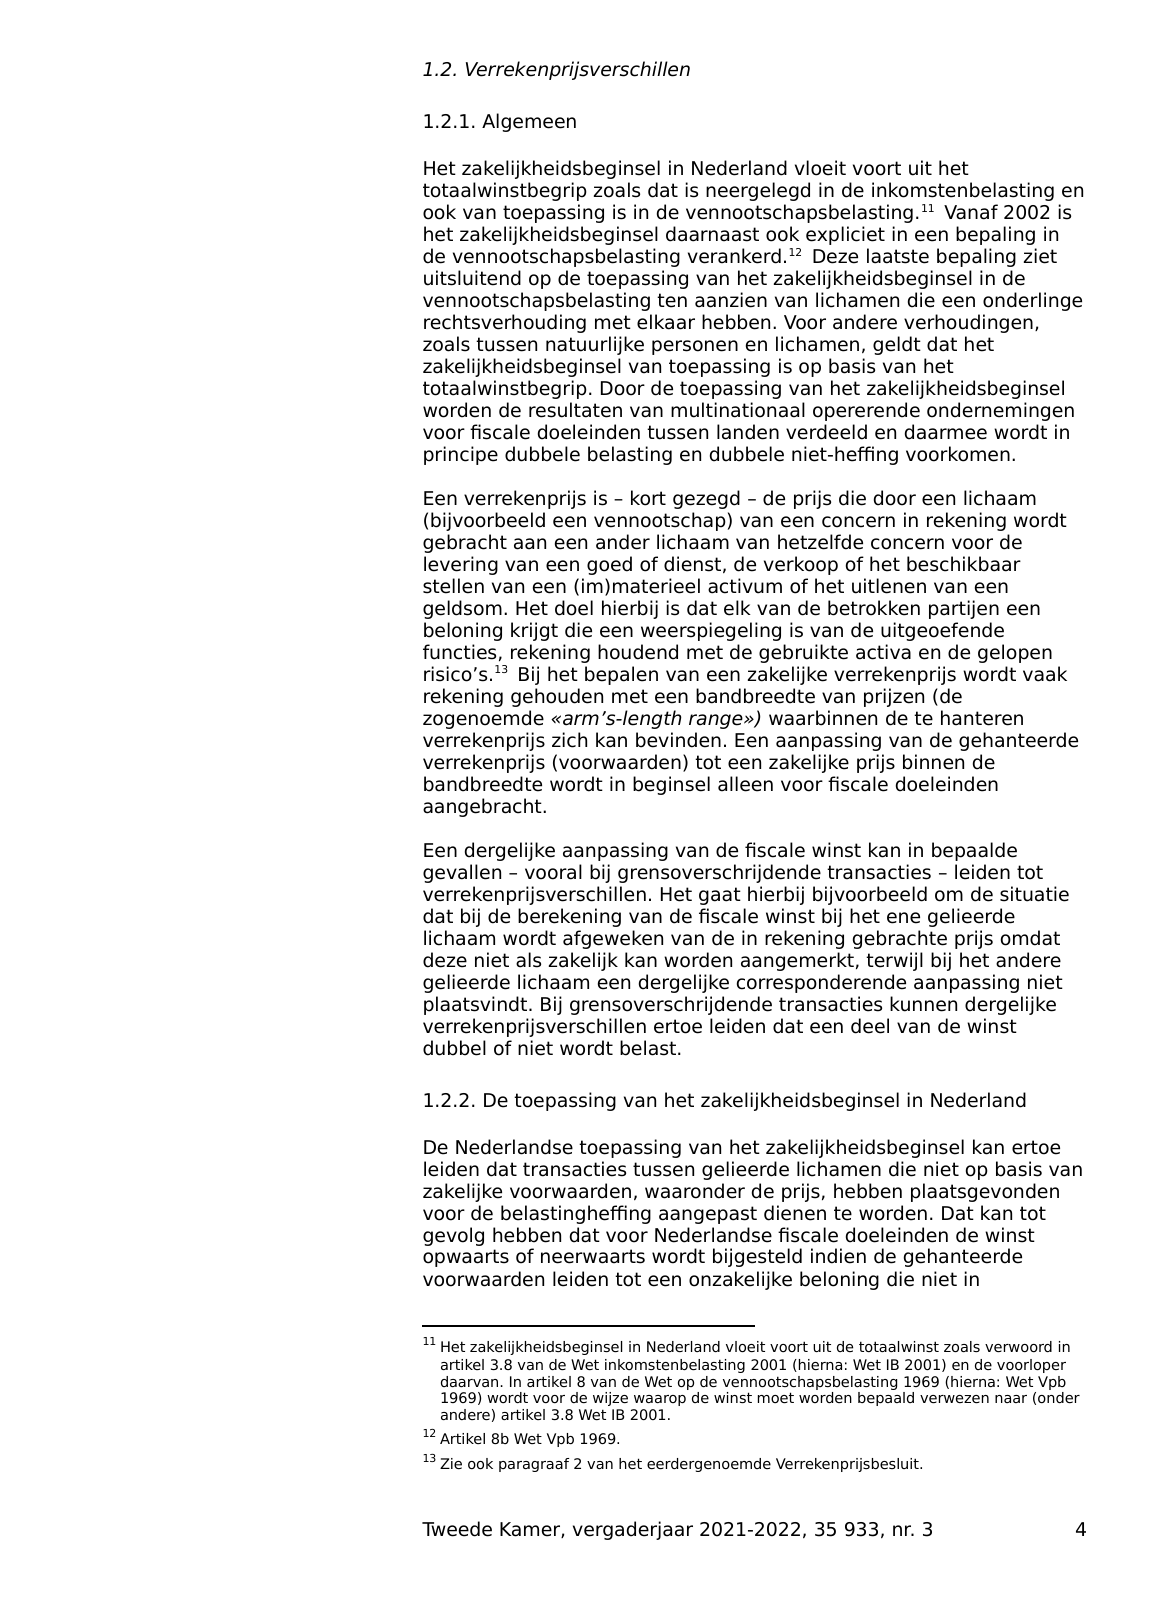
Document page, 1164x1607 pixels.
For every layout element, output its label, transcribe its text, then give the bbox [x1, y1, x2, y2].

text Een dergelijke aanpassing van de fiscale winst kan in bepaalde gevallen – vooral bij grensoverschrijdende transacties – leiden tot verrekenprijsverschillen. Het gaat hierbij bijvoorbeeld om de situatie dat bij de berekening van de fiscale winst bij het ene gelieerde lichaam wordt afgeweken van de in rekening gebrachte prijs omdat deze niet als zakelijk kan worden aangemerkt, terwijl bij het andere gelieerde lichaam een dergelijke corresponderende aanpassing niet plaatsvindt. Bij grensoverschrijdende transacties kunnen dergelijke verrekenprijsverschillen ertoe leiden dat een deel van de winst dubbel of niet wordt belast. [422, 840, 1087, 1059]
text Het zakelijkheidsbeginsel in Nederland vloeit voort uit het totaalwinstbegrip zoals dat is neergelegd in de inkomstenbelasting en ook van toepassing is in de vennootschapsbelasting. Vanaf 2002 is het zakelijkheidsbeginsel daarnaast ook expliciet in een bepaling in de vennootschapsbelasting verankerd. Deze laatste bepaling ziet uitsluitend op de toepassing van het zakelijkheidsbeginsel in de vennootschapsbelasting ten aanzien van lichamen die een onderlinge rechtsverhouding met elkaar hebben. Voor andere verhoudingen, zoals tussen natuurlijke personen en lichamen, geldt dat het zakelijkheidsbeginsel van toepassing is op basis van het totaalwinstbegrip. Door de toepassing van het zakelijkheidsbeginsel worden de resultaten van multinationaal opererende ondernemingen voor fiscale doeleinden tussen landen verdeeld en daarmee wordt in principe dubbele belasting en dubbele niet-heffing voorkomen. [422, 158, 1087, 466]
text Zie ook paragraaf 2 van het eerdergenoemde Verrekenprijsbesluit. [422, 1452, 1087, 1474]
subtitle 1.2.1. Algemeen [422, 111, 1087, 133]
text Artikel 8b Wet Vpb 1969. [422, 1427, 1087, 1449]
text Het zakelijkheidsbeginsel in Nederland vloeit voort uit de totaalwinst zoals verwoord in artikel 3.8 van de Wet inkomstenbelasting 2001 (hierna: Wet IB 2001) en de voorloper daarvan. In artikel 8 van de Wet op de vennootschapsbelasting 1969 (hierna: Wet Vpb 1969) wordt voor de wijze waarop de winst moet worden bepaald verwezen naar (onder andere) artikel 3.8 Wet IB 2001. [422, 1335, 1087, 1424]
subtitle 1.2. Verrekenprijsverschillen [422, 59, 1087, 81]
text De Nederlandse toepassing van het zakelijkheidsbeginsel kan ertoe leiden dat transacties tussen gelieerde lichamen die niet op basis van zakelijke voorwaarden, waaronder de prijs, hebben plaatsgevonden voor de belastingheffing aangepast dienen te worden. Dat kan tot gevolg hebben dat voor Nederlandse fiscale doeleinden de winst opwaarts of neerwaarts wordt bijgesteld indien de gehanteerde voorwaarden leiden tot een onzakelijke beloning die niet in [422, 1137, 1087, 1290]
subtitle 1.2.2. De toepassing van het zakelijkheidsbeginsel in Nederland [422, 1089, 1087, 1112]
text Een verrekenprijs is – kort gezegd – de prijs die door een lichaam (bijvoorbeeld een vennootschap) van een concern in rekening wordt gebracht aan een ander lichaam van hetzelfde concern voor de levering van een goed of dienst, de verkoop of het beschikbaar stellen van een (im)materieel activum of het uitlenen van een geldsom. Het doel hierbij is dat elk van de betrokken partijen een beloning krijgt die een weerspiegeling is van de uitgeoefende functies, rekening houdend met de gebruikte activa en de gelopen risico’s. Bij het bepalen van een zakelijke verrekenprijs wordt vaak rekening gehouden met een bandbreedte van prijzen (de zogenoemde «arm’s-length range») waarbinnen de te hanteren verrekenprijs zich kan bevinden. Een aanpassing van de gehanteerde verrekenprijs (voorwaarden) tot een zakelijke prijs binnen de bandbreedte wordt in beginsel alleen voor fiscale doeleinden aangebracht. [422, 488, 1087, 818]
